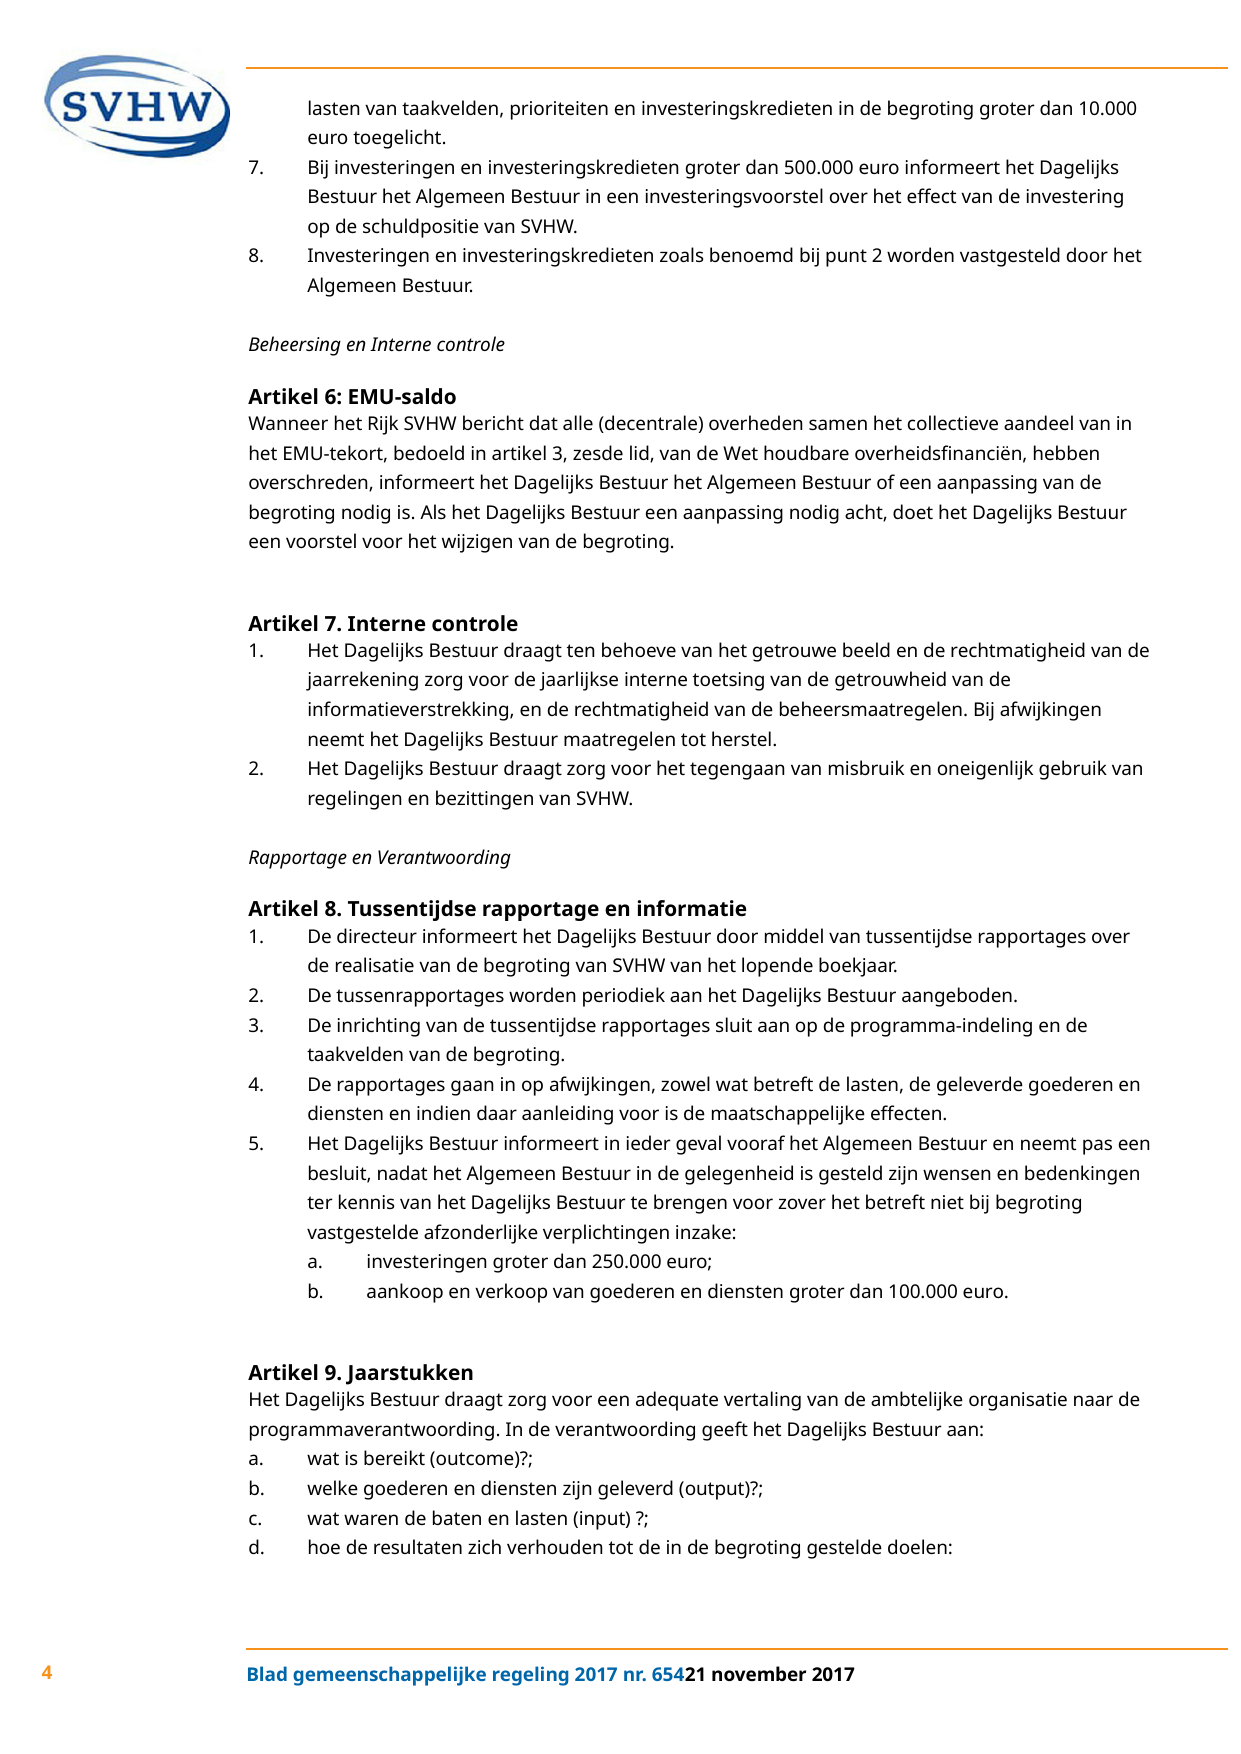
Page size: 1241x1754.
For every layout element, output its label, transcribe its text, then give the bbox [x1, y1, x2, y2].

list lasten van taakvelden, prioriteiten en investeringskredieten in de begroting groter dan 10.000 euro toegelicht. [248, 95, 1152, 150]
list Het Dagelijks Bestuur draagt zorg voor het tegengaan van misbruik en oneigenlijk gebruik van regelingen en bezittingen van SVHW. [248, 755, 1152, 811]
text Wanneer het Rijk SVHW bericht dat alle (decentrale) overheden samen het collectieve aandeel van in het EMU-tekort, bedoeld in artikel 3, zesde lid, van de Wet houdbare overheidsfinanciën, hebben overschreden, informeert het Dagelijks Bestuur het Algemeen Bestuur of een aanpassing van de begroting nodig is. Als het Dagelijks Bestuur een aanpassing nodig acht, doet het Dagelijks Bestuur een voorstel voor het wijzigen van de begroting. [248, 410, 1152, 554]
text Artikel 8. Tussentijdse rapportage en informatie [248, 894, 1152, 923]
list wat waren de baten en lasten (input) ?; [248, 1505, 1152, 1531]
text Beheersing en Interne controle [248, 331, 1152, 357]
text Artikel 6: EMU-saldo [248, 382, 1152, 410]
list Bij investeringen en investeringskredieten groter dan 500.000 euro informeert het Dagelijks Bestuur het Algemeen Bestuur in een investeringsvoorstel over het effect van de investering op de schuldpositie van SVHW. [248, 154, 1152, 239]
list Het Dagelijks Bestuur informeert in ieder geval vooraf het Algemeen Bestuur en neemt pas een besluit, nadat het Algemeen Bestuur in de gelegenheid is gesteld zijn wensen en bedenkingen ter kennis van het Dagelijks Bestuur te brengen voor zover het betreft niet bij begroting vastgestelde afzonderlijke verplichtingen inzake: [248, 1130, 1152, 1244]
list welke goederen en diensten zijn geleverd (output)?; [248, 1475, 1152, 1501]
picture [41, 47, 231, 172]
list Investeringen en investeringskredieten zoals benoemd bij punt 2 worden vastgesteld door het Algemeen Bestuur. [248, 243, 1152, 298]
list De directeur informeert het Dagelijks Bestuur door middel van tussentijdse rapportages over de realisatie van de begroting van SVHW van het lopende boekjaar. [248, 923, 1152, 978]
list De rapportages gaan in op afwijkingen, zowel wat betreft de lasten, de geleverde goederen en diensten en indien daar aanleiding voor is de maatschappelijke effecten. [248, 1071, 1152, 1126]
text Het Dagelijks Bestuur draagt zorg voor een adequate vertaling van de ambtelijke organisatie naar de programmaverantwoording. In de verantwoording geeft het Dagelijks Bestuur aan: [248, 1386, 1152, 1442]
list De tussenrapportages worden periodiek aan het Dagelijks Bestuur aangeboden. [248, 982, 1152, 1008]
list aankoop en verkoop van goederen en diensten groter dan 100.000 euro. [307, 1278, 1152, 1304]
list wat is bereikt (outcome)?; [248, 1446, 1152, 1471]
list hoe de resultaten zich verhouden tot de in de begroting gestelde doelen: [248, 1534, 1152, 1560]
text Artikel 9. Jaarstukken [248, 1358, 1152, 1386]
text Artikel 7. Interne controle [248, 609, 1152, 637]
text Rapportage en Verantwoording [248, 844, 1152, 870]
list De inrichting van de tussentijdse rapportages sluit aan op de programma-indeling en de taakvelden van de begroting. [248, 1012, 1152, 1067]
list investeringen groter dan 250.000 euro; [307, 1248, 1152, 1274]
list Het Dagelijks Bestuur draagt ten behoeve van het getrouwe beeld en de rechtmatigheid van de jaarrekening zorg voor de jaarlijkse interne toetsing van de getrouwheid van de informatieverstrekking, en de rechtmatigheid van de beheersmaatregelen. Bij afwijkingen neemt het Dagelijks Bestuur maatregelen tot herstel. [248, 637, 1152, 752]
